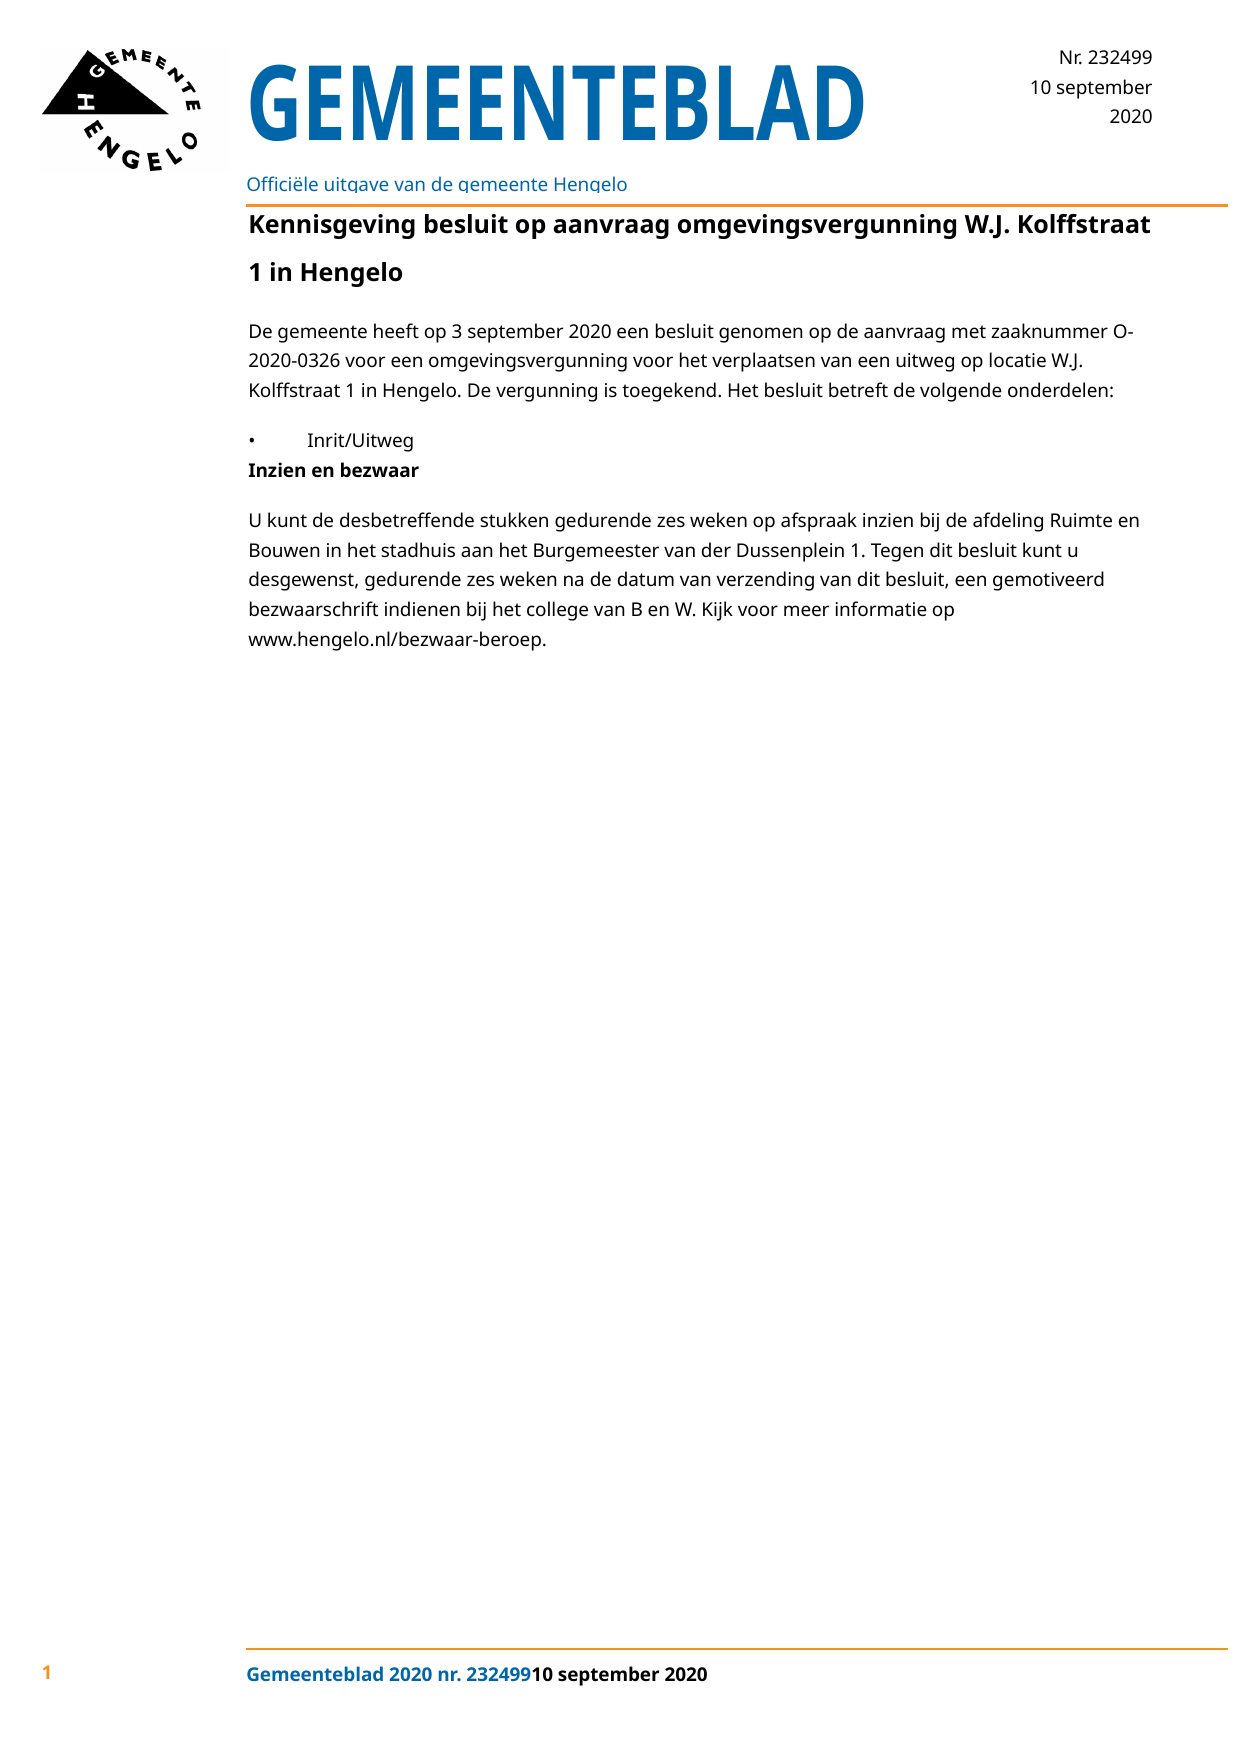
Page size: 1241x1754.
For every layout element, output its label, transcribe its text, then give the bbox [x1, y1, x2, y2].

text De gemeente heeft op 3 september 2020 een besluit genomen op de aanvraag met zaaknummer O-2020-0326 voor een omgevingsvergunning voor het verplaatsen van een uitweg op locatie W.J. Kolffstraat 1 in Hengelo. De vergunning is toegekend. Het besluit betreft de volgende onderdelen: [248, 318, 1152, 403]
picture [41, 47, 231, 172]
text Kennisgeving besluit op aanvraag omgevingsvergunning W.J. Kolffstraat 1 in Hengelo [248, 207, 1152, 288]
text U kunt de desbetreffende stukken gedurende zes weken op afspraak inzien bij de afdeling Ruimte en Bouwen in het stadhuis aan het Burgemeester van der Dussenplein 1. Tegen dit besluit kunt u desgewenst, gedurende zes weken na de datum van verzending van dit besluit, een gemotiveerd bezwaarschrift indienen bij het college van B en W. Kijk voor meer informatie op www.hengelo.nl/bezwaar-beroep. [248, 507, 1152, 652]
text Inzien en bezwaar [248, 457, 1152, 483]
list Inrit/Uitweg [248, 427, 1152, 453]
